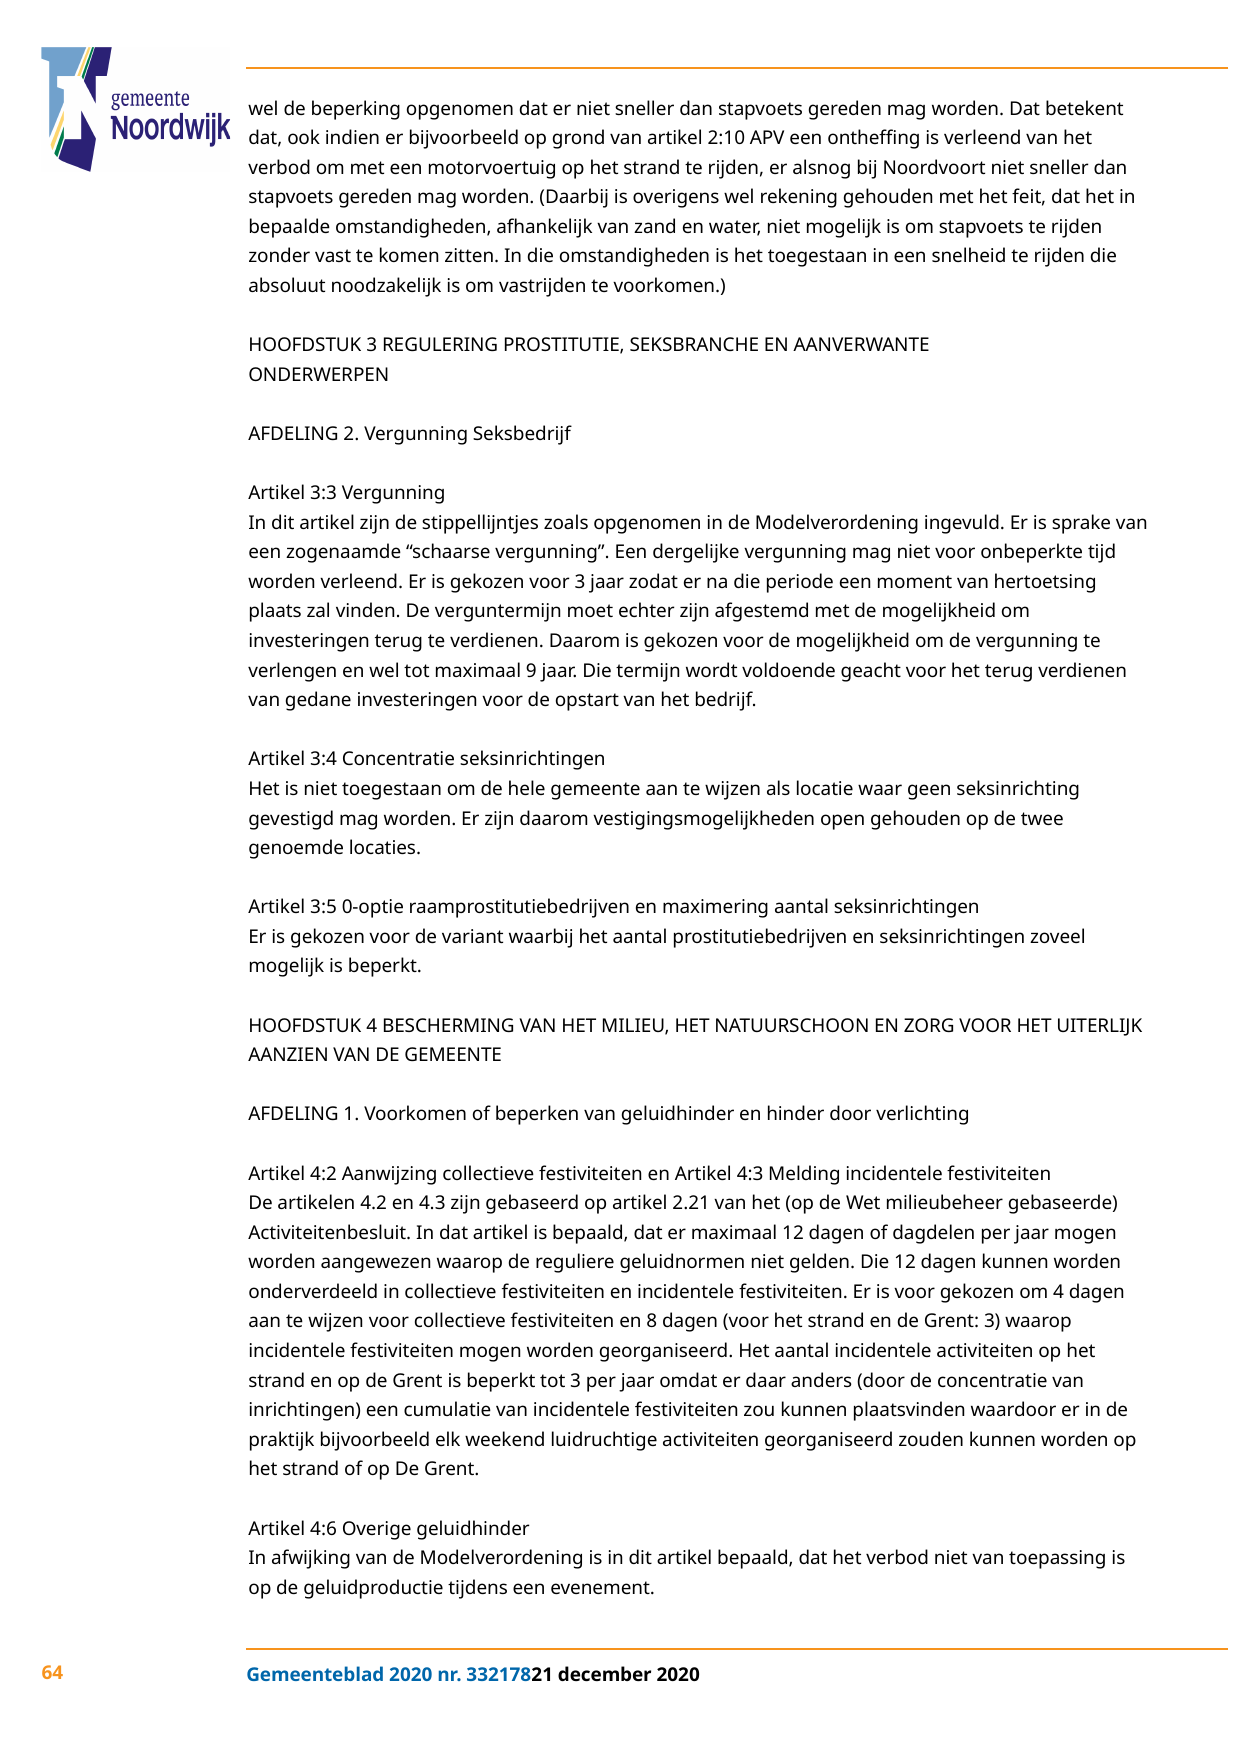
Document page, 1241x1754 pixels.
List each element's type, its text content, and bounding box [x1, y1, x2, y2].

text In afwijking van de Modelverordening is in dit artikel bepaald, dat het verbod niet van toepassing is op de geluidproductie tijdens een evenement. [248, 1544, 1152, 1600]
text Artikel 3:5 0-optie raamprostitutiebedrijven en maximering aantal seksinrichtingen [248, 893, 1152, 919]
text HOOFDSTUK 3 REGULERING PROSTITUTIE, SEKSBRANCHE EN AANVERWANTE [248, 331, 1152, 357]
text Het is niet toegestaan om de hele gemeente aan te wijzen als locatie waar geen seksinrichting gevestigd mag worden. Er zijn daarom vestigingsmogelijkheden open gehouden op de twee genoemde locaties. [248, 775, 1152, 860]
text Er is gekozen voor de variant waarbij het aantal prostitutiebedrijven en seksinrichtingen zoveel mogelijk is beperkt. [248, 923, 1152, 978]
text Artikel 3:3 Vergunning [248, 479, 1152, 505]
text AFDELING 1. Voorkomen of beperken van geluidhinder en hinder door verlichting [248, 1101, 1152, 1126]
text Artikel 3:4 Concentratie seksinrichtingen [248, 746, 1152, 771]
text De artikelen 4.2 en 4.3 zijn gebaseerd op artikel 2.21 van het (op de Wet milieubeheer gebaseerde) Activiteitenbesluit. In dat artikel is bepaald, dat er maximaal 12 dagen of dagdelen per jaar mogen worden aangewezen waarop de reguliere geluidnormen niet gelden. Die 12 dagen kunnen worden onderverdeeld in collectieve festiviteiten en incidentele festiviteiten. Er is voor gekozen om 4 dagen aan te wijzen voor collectieve festiviteiten en 8 dagen (voor het strand en de Grent: 3) waarop incidentele festiviteiten mogen worden georganiseerd. Het aantal incidentele activiteiten op het strand en op de Grent is beperkt tot 3 per jaar omdat er daar anders (door de concentratie van inrichtingen) een cumulatie van incidentele festiviteiten zou kunnen plaatsvinden waardoor er in de praktijk bijvoorbeeld elk weekend luidruchtige activiteiten georganiseerd zouden kunnen worden op het strand of op De Grent. [248, 1189, 1152, 1481]
text wel de beperking opgenomen dat er niet sneller dan stapvoets gereden mag worden. Dat betekent dat, ook indien er bijvoorbeeld op grond van artikel 2:10 APV een ontheffing is verleend van het verbod om met een motorvoertuig op het strand te rijden, er alsnog bij Noordvoort niet sneller dan stapvoets gereden mag worden. (Daarbij is overigens wel rekening gehouden met het feit, dat het in bepaalde omstandigheden, afhankelijk van zand en water, niet mogelijk is om stapvoets te rijden zonder vast te komen zitten. In die omstandigheden is het toegestaan in een snelheid te rijden die absoluut noodzakelijk is om vastrijden te voorkomen.) [248, 95, 1152, 298]
picture [41, 47, 231, 172]
text HOOFDSTUK 4 BESCHERMING VAN HET MILIEU, HET NATUURSCHOON EN ZORG VOOR HET UITERLIJK AANZIEN VAN DE GEMEENTE [248, 1012, 1152, 1067]
text Artikel 4:6 Overige geluidhinder [248, 1515, 1152, 1541]
text Artikel 4:2 Aanwijzing collectieve festiviteiten en Artikel 4:3 Melding incidentele festiviteiten [248, 1160, 1152, 1186]
text In dit artikel zijn de stippellijntjes zoals opgenomen in de Modelverordening ingevuld. Er is sprake van een zogenaamde “schaarse vergunning”. Een dergelijke vergunning mag niet voor onbeperkte tijd worden verleend. Er is gekozen voor 3 jaar zodat er na die periode een moment van hertoetsing plaats zal vinden. De verguntermijn moet echter zijn afgestemd met de mogelijkheid om investeringen terug te verdienen. Daarom is gekozen voor de mogelijkheid om de vergunning te verlengen en wel tot maximaal 9 jaar. Die termijn wordt voldoende geacht voor het terug verdienen van gedane investeringen voor de opstart van het bedrijf. [248, 509, 1152, 712]
text ONDERWERPEN [248, 361, 1152, 387]
text AFDELING 2. Vergunning Seksbedrijf [248, 420, 1152, 446]
